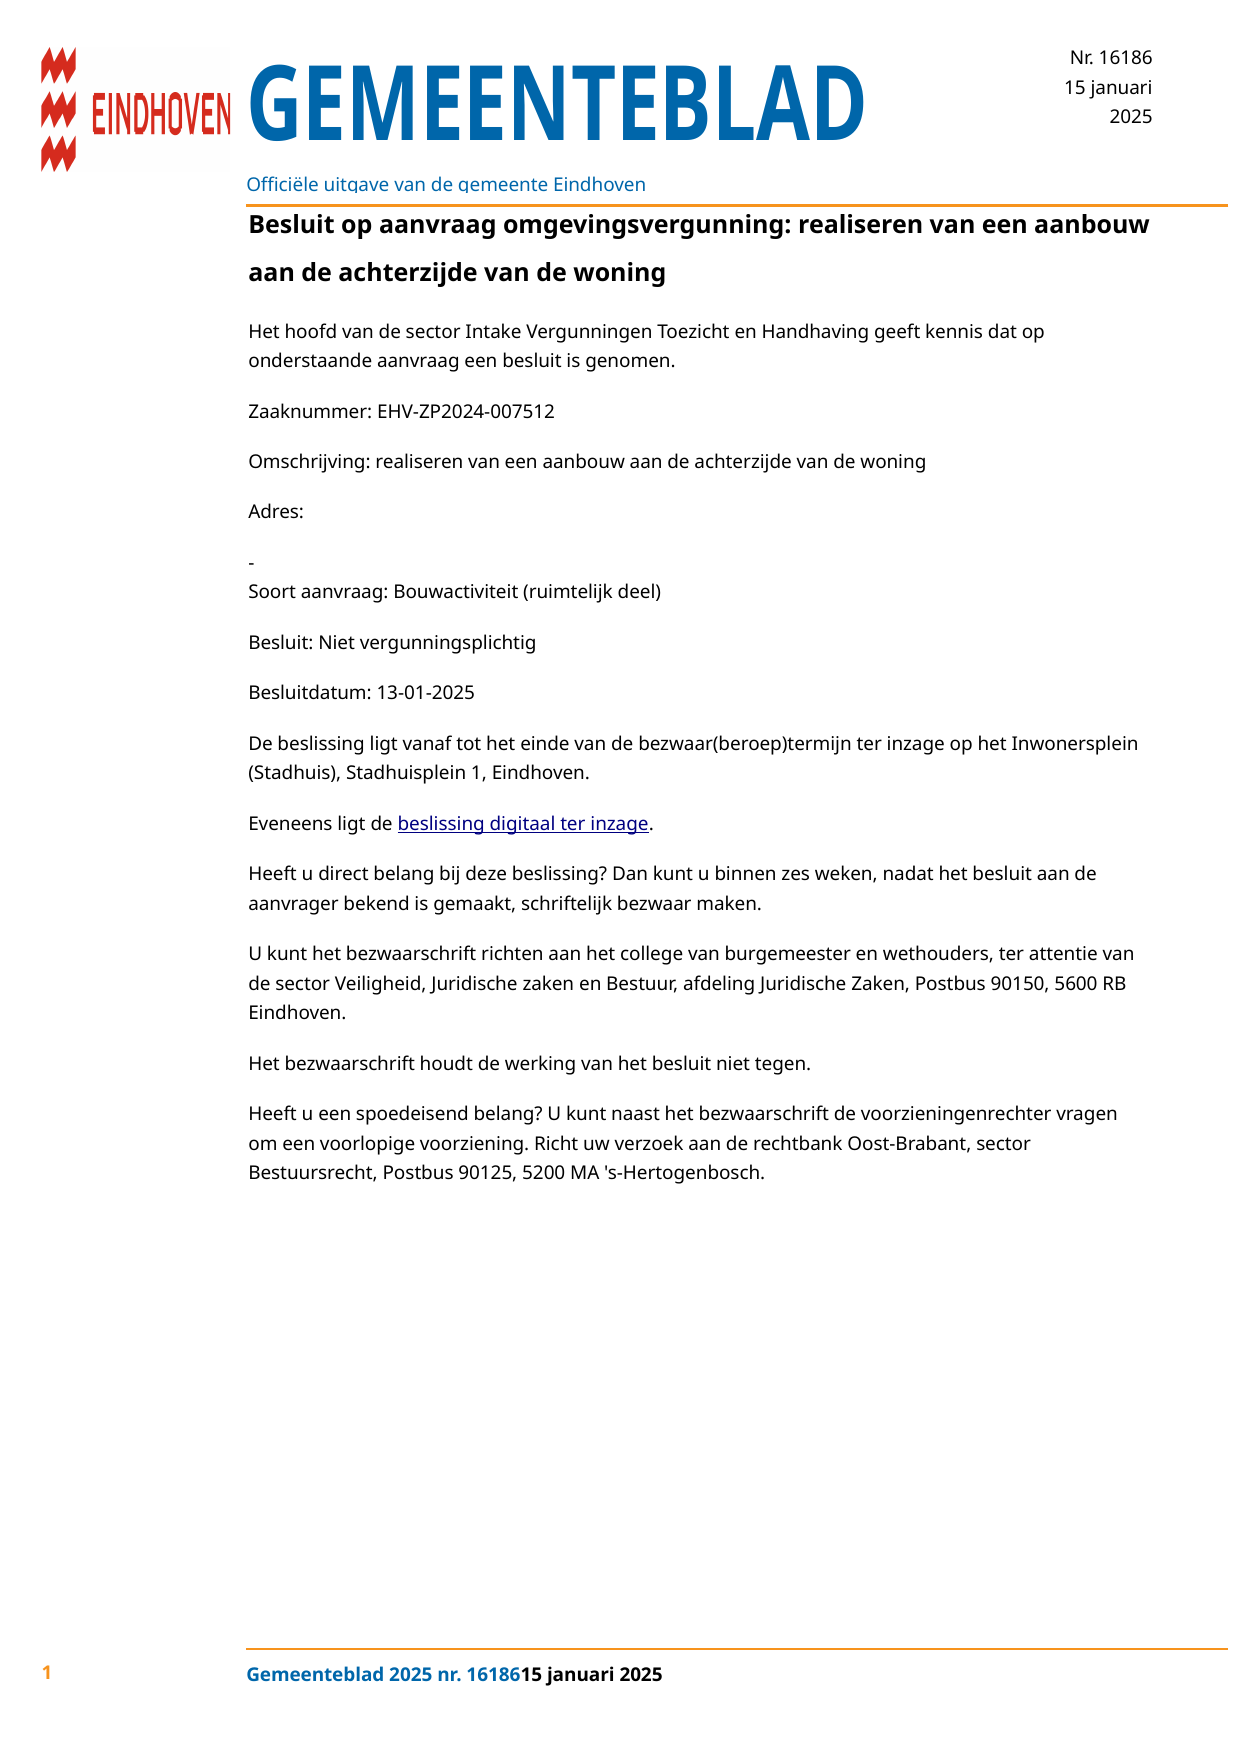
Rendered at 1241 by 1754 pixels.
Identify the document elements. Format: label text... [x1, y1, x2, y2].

text Heeft u een spoedeisend belang? U kunt naast het bezwaarschrift de voorzieningenrechter vragen om een voorlopige voorziening. Richt uw verzoek aan de rechtbank Oost-Brabant, sector Bestuursrecht, Postbus 90125, 5200 MA 's-Hertogenbosch. [248, 1100, 1152, 1185]
text Het hoofd van de sector Intake Vergunningen Toezicht en Handhaving geeft kennis dat op onderstaande aanvraag een besluit is genomen. [248, 318, 1152, 373]
text Besluit: Niet vergunningsplichtig [248, 629, 1152, 655]
text U kunt het bezwaarschrift richten aan het college van burgemeester en wethouders, ter attentie van de sector Veiligheid, Juridische zaken en Bestuur, afdeling Juridische Zaken, Postbus 90150, 5600 RB Eindhoven. [248, 940, 1152, 1025]
text Soort aanvraag: Bouwactiviteit (ruimtelijk deel) [248, 579, 1152, 604]
text Het bezwaarschrift houdt de werking van het besluit niet tegen. [248, 1050, 1152, 1076]
text Zaaknummer: EHV-ZP2024-007512 [248, 398, 1152, 424]
text Adres: [248, 499, 1152, 524]
text Eveneens ligt de beslissing digitaal ter inzage. [248, 810, 1152, 836]
text Besluitdatum: 13-01-2025 [248, 679, 1152, 705]
text Omschrijving: realiseren van een aanbouw aan de achterzijde van de woning [248, 448, 1152, 474]
picture [41, 47, 231, 172]
text De beslissing ligt vanaf tot het einde van de bezwaar(beroep)termijn ter inzage op het Inwonersplein (Stadhuis), Stadhuisplein 1, Eindhoven. [248, 730, 1152, 785]
text Heeft u direct belang bij deze beslissing? Dan kunt u binnen zes weken, nadat het besluit aan de aanvrager bekend is gemaakt, schriftelijk bezwaar maken. [248, 860, 1152, 916]
text Besluit op aanvraag omgevingsvergunning: realiseren van een aanbouw aan de achterzijde van de woning [248, 207, 1152, 288]
